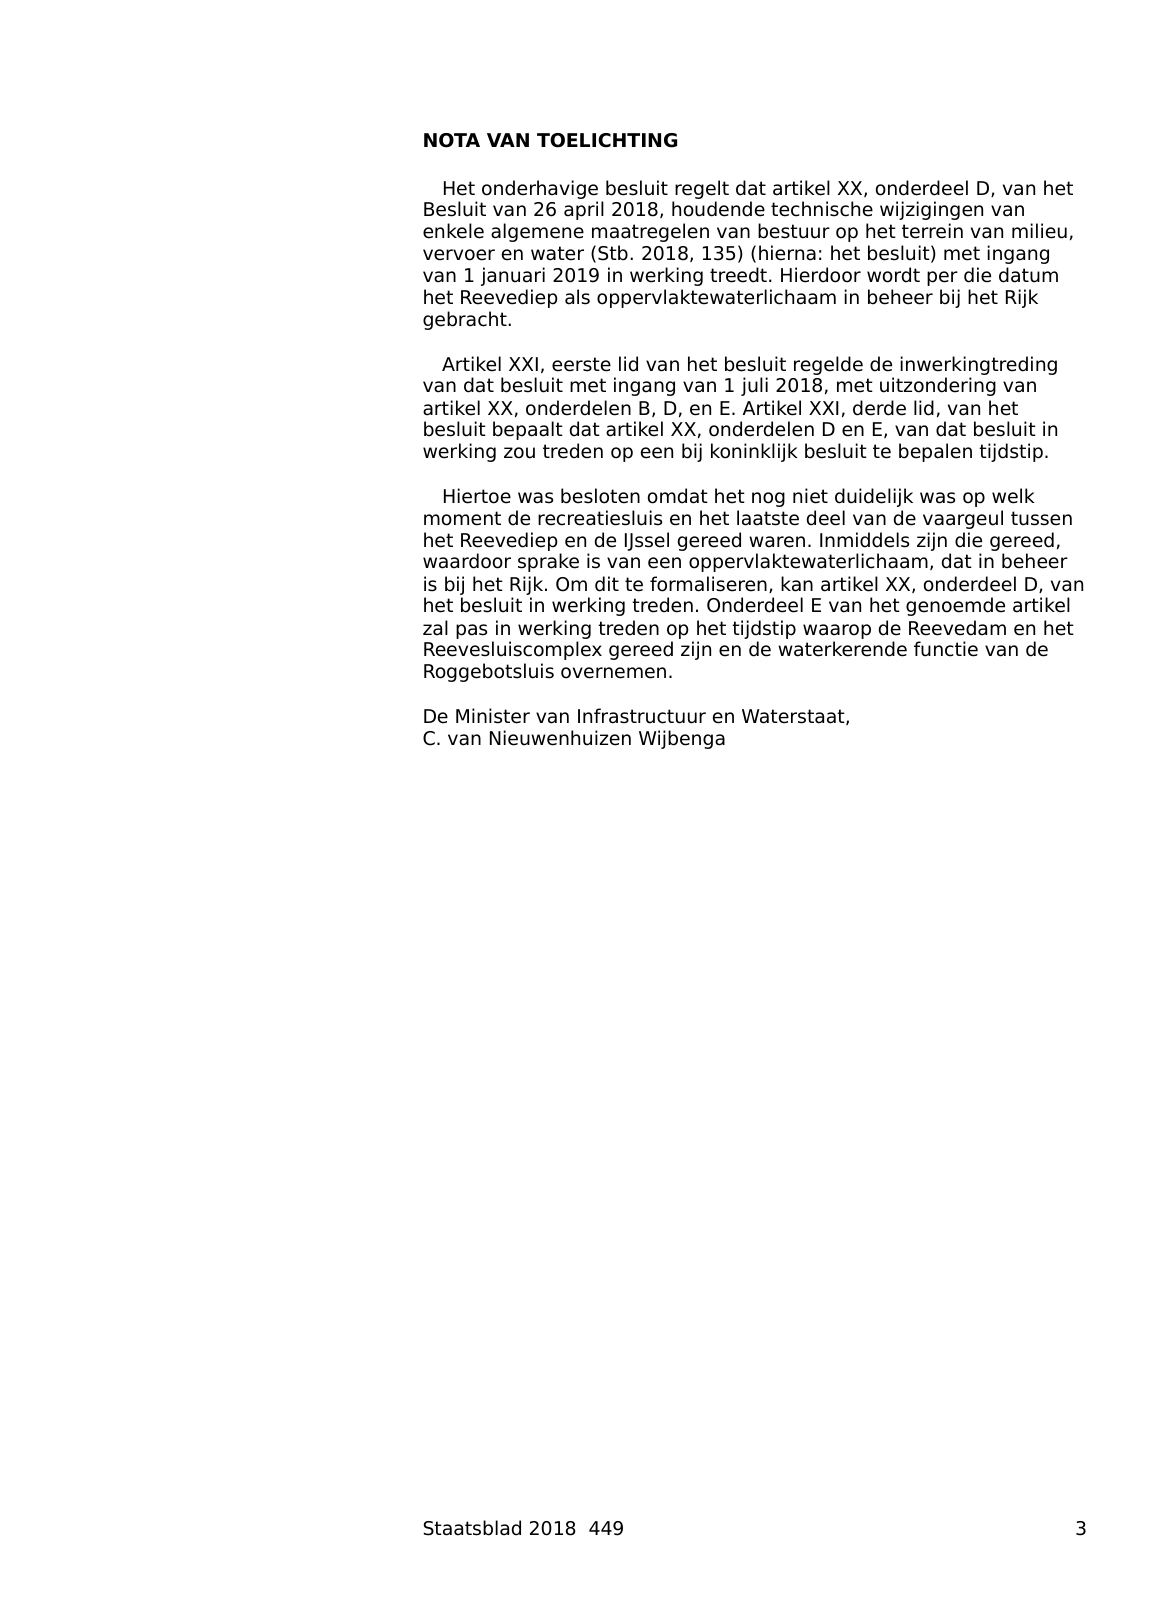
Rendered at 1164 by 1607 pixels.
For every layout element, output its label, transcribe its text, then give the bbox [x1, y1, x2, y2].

text Het onderhavige besluit regelt dat artikel XX, onderdeel D, van het Besluit van 26 april 2018, houdende technische wijzigingen van enkele algemene maatregelen van bestuur op het terrein van milieu, vervoer en water (Stb. 2018, 135) (hierna: het besluit) met ingang van 1 januari 2019 in werking treedt. Hierdoor wordt per die datum het Reevediep als oppervlaktewaterlichaam in beheer bij het Rijk gebracht. [422, 177, 1087, 331]
text De Minister van Infrastructuur en Waterstaat, C. van Nieuwenhuizen Wijbenga [422, 706, 1087, 749]
text Artikel XXI, eerste lid van het besluit regelde de inwerkingtreding van dat besluit met ingang van 1 juli 2018, met uitzondering van artikel XX, onderdelen B, D, en E. Artikel XXI, derde lid, van het besluit bepaalt dat artikel XX, onderdelen D en E, van dat besluit in werking zou treden op een bij koninklijk besluit te bepalen tijdstip. [422, 353, 1087, 463]
subtitle NOTA VAN TOELICHTING [422, 130, 1087, 152]
text Hiertoe was besloten omdat het nog niet duidelijk was op welk moment de recreatiesluis en het laatste deel van de vaargeul tussen het Reevediep en de IJssel gereed waren. Inmiddels zijn die gereed, waardoor sprake is van een oppervlaktewaterlichaam, dat in beheer is bij het Rijk. Om dit te formaliseren, kan artikel XX, onderdeel D, van het besluit in werking treden. Onderdeel E van het genoemde artikel zal pas in werking treden op het tijdstip waarop de Reevedam en het Reevesluiscomplex gereed zijn en de waterkerende functie van de Roggebotsluis overnemen. [422, 486, 1087, 683]
